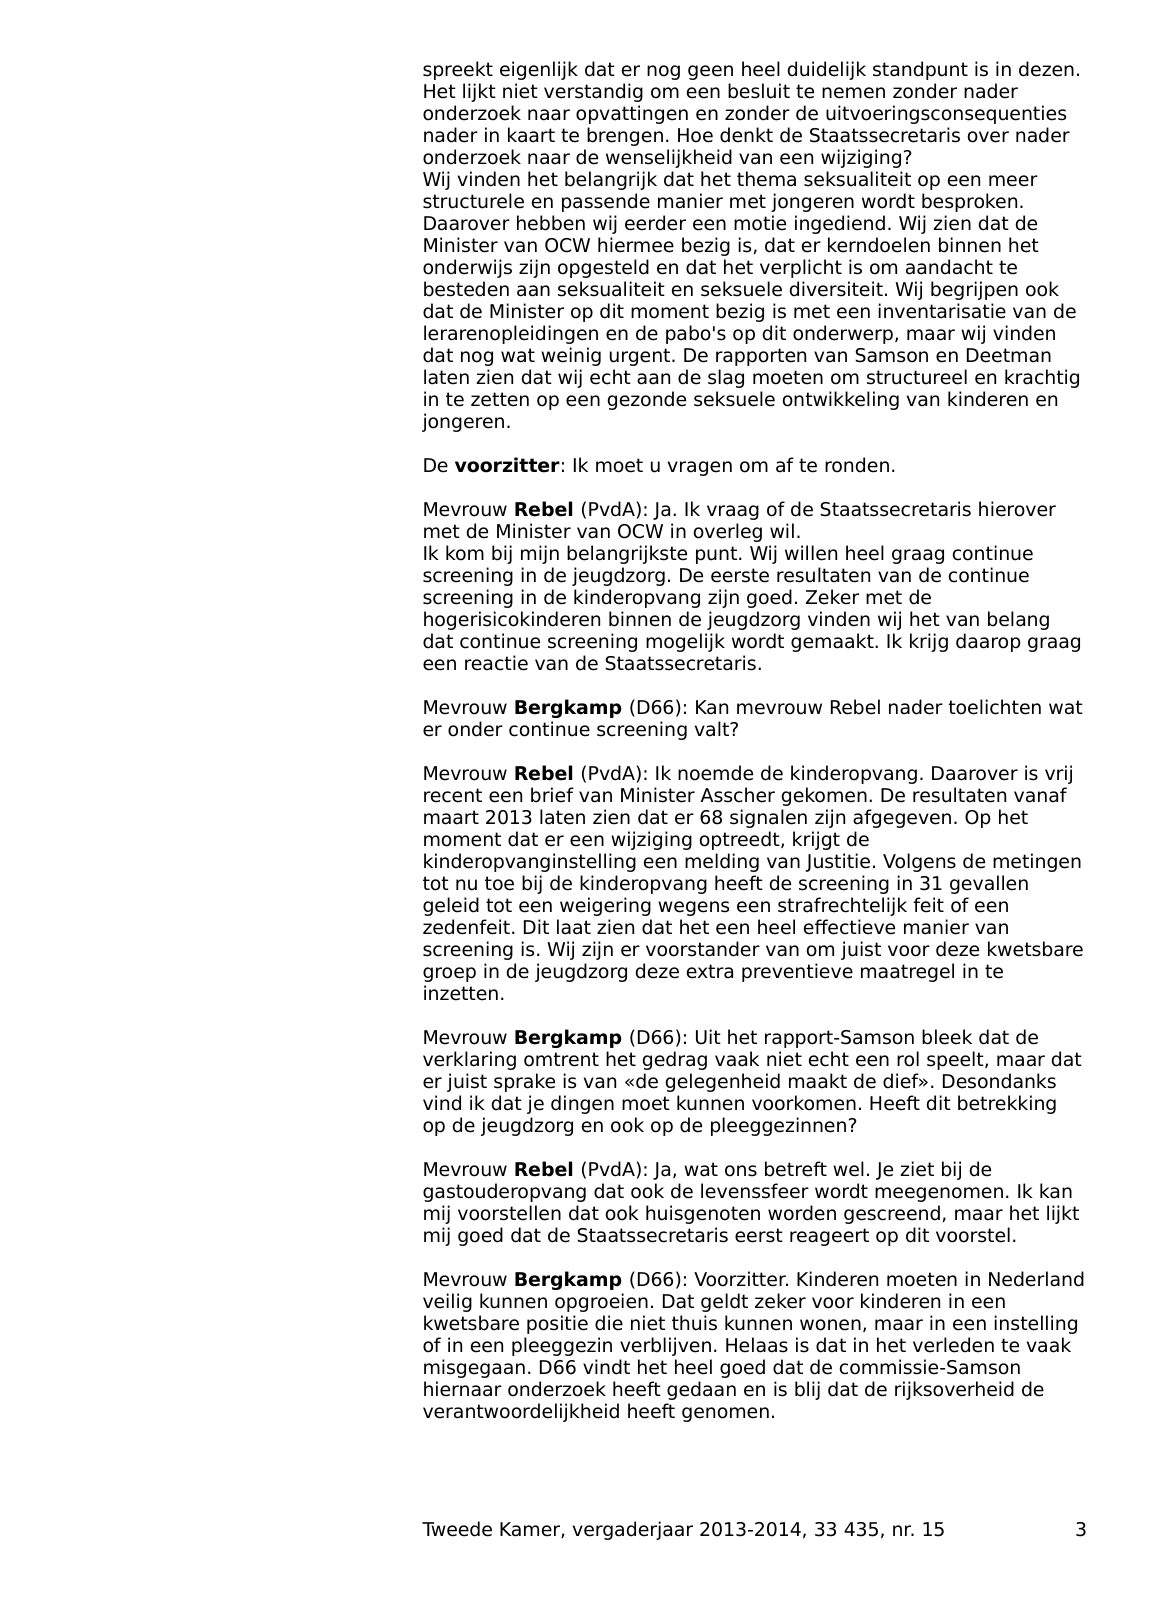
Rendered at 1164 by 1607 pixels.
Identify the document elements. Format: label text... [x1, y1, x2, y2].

text spreekt eigenlijk dat er nog geen heel duidelijk standpunt is in dezen. Het lijkt niet verstandig om een besluit te nemen zonder nader onderzoek naar opvattingen en zonder de uitvoeringsconsequenties nader in kaart te brengen. Hoe denkt de Staatssecretaris over nader onderzoek naar de wenselijkheid van een wijziging? [422, 59, 1087, 169]
text Mevrouw Bergkamp (D66): Uit het rapport-Samson bleek dat de verklaring omtrent het gedrag vaak niet echt een rol speelt, maar dat er juist sprake is van «de gelegenheid maakt de dief». Desondanks vind ik dat je dingen moet kunnen voorkomen. Heeft dit betrekking op de jeugdzorg en ook op de pleeggezinnen? [422, 1027, 1087, 1137]
text Mevrouw Rebel (PvdA): Ja, wat ons betreft wel. Je ziet bij de gastouderopvang dat ook de levenssfeer wordt meegenomen. Ik kan mij voorstellen dat ook huisgenoten worden gescreend, maar het lijkt mij goed dat de Staatssecretaris eerst reageert op dit voorstel. [422, 1159, 1087, 1247]
text Mevrouw Bergkamp (D66): Voorzitter. Kinderen moeten in Nederland veilig kunnen opgroeien. Dat geldt zeker voor kinderen in een kwetsbare positie die niet thuis kunnen wonen, maar in een instelling of in een pleeggezin verblijven. Helaas is dat in het verleden te vaak misgegaan. D66 vindt het heel goed dat de commissie-Samson hiernaar onderzoek heeft gedaan en is blij dat de rijksoverheid de verantwoordelijkheid heeft genomen. [422, 1269, 1087, 1423]
text Mevrouw Rebel (PvdA): Ik noemde de kinderopvang. Daarover is vrij recent een brief van Minister Asscher gekomen. De resultaten vanaf maart 2013 laten zien dat er 68 signalen zijn afgegeven. Op het moment dat er een wijziging optreedt, krijgt de kinderopvanginstelling een melding van Justitie. Volgens de metingen tot nu toe bij de kinderopvang heeft de screening in 31 gevallen geleid tot een weigering wegens een strafrechtelijk feit of een zedenfeit. Dit laat zien dat het een heel effectieve manier van screening is. Wij zijn er voorstander van om juist voor deze kwetsbare groep in de jeugdzorg deze extra preventieve maatregel in te inzetten. [422, 763, 1087, 1005]
text De voorzitter: Ik moet u vragen om af te ronden. [422, 455, 1087, 477]
text Wij vinden het belangrijk dat het thema seksualiteit op een meer structurele en passende manier met jongeren wordt besproken. Daarover hebben wij eerder een motie ingediend. Wij zien dat de Minister van OCW hiermee bezig is, dat er kerndoelen binnen het onderwijs zijn opgesteld en dat het verplicht is om aandacht te besteden aan seksualiteit en seksuele diversiteit. Wij begrijpen ook dat de Minister op dit moment bezig is met een inventarisatie van de lerarenopleidingen en de pabo's op dit onderwerp, maar wij vinden dat nog wat weinig urgent. De rapporten van Samson en Deetman laten zien dat wij echt aan de slag moeten om structureel en krachtig in te zetten op een gezonde seksuele ontwikkeling van kinderen en jongeren. [422, 169, 1087, 433]
text Ik kom bij mijn belangrijkste punt. Wij willen heel graag continue screening in de jeugdzorg. De eerste resultaten van de continue screening in de kinderopvang zijn goed. Zeker met de hogerisicokinderen binnen de jeugdzorg vinden wij het van belang dat continue screening mogelijk wordt gemaakt. Ik krijg daarop graag een reactie van de Staatssecretaris. [422, 543, 1087, 675]
text Mevrouw Rebel (PvdA): Ja. Ik vraag of de Staatssecretaris hierover met de Minister van OCW in overleg wil. [422, 499, 1087, 543]
text Mevrouw Bergkamp (D66): Kan mevrouw Rebel nader toelichten wat er onder continue screening valt? [422, 697, 1087, 741]
